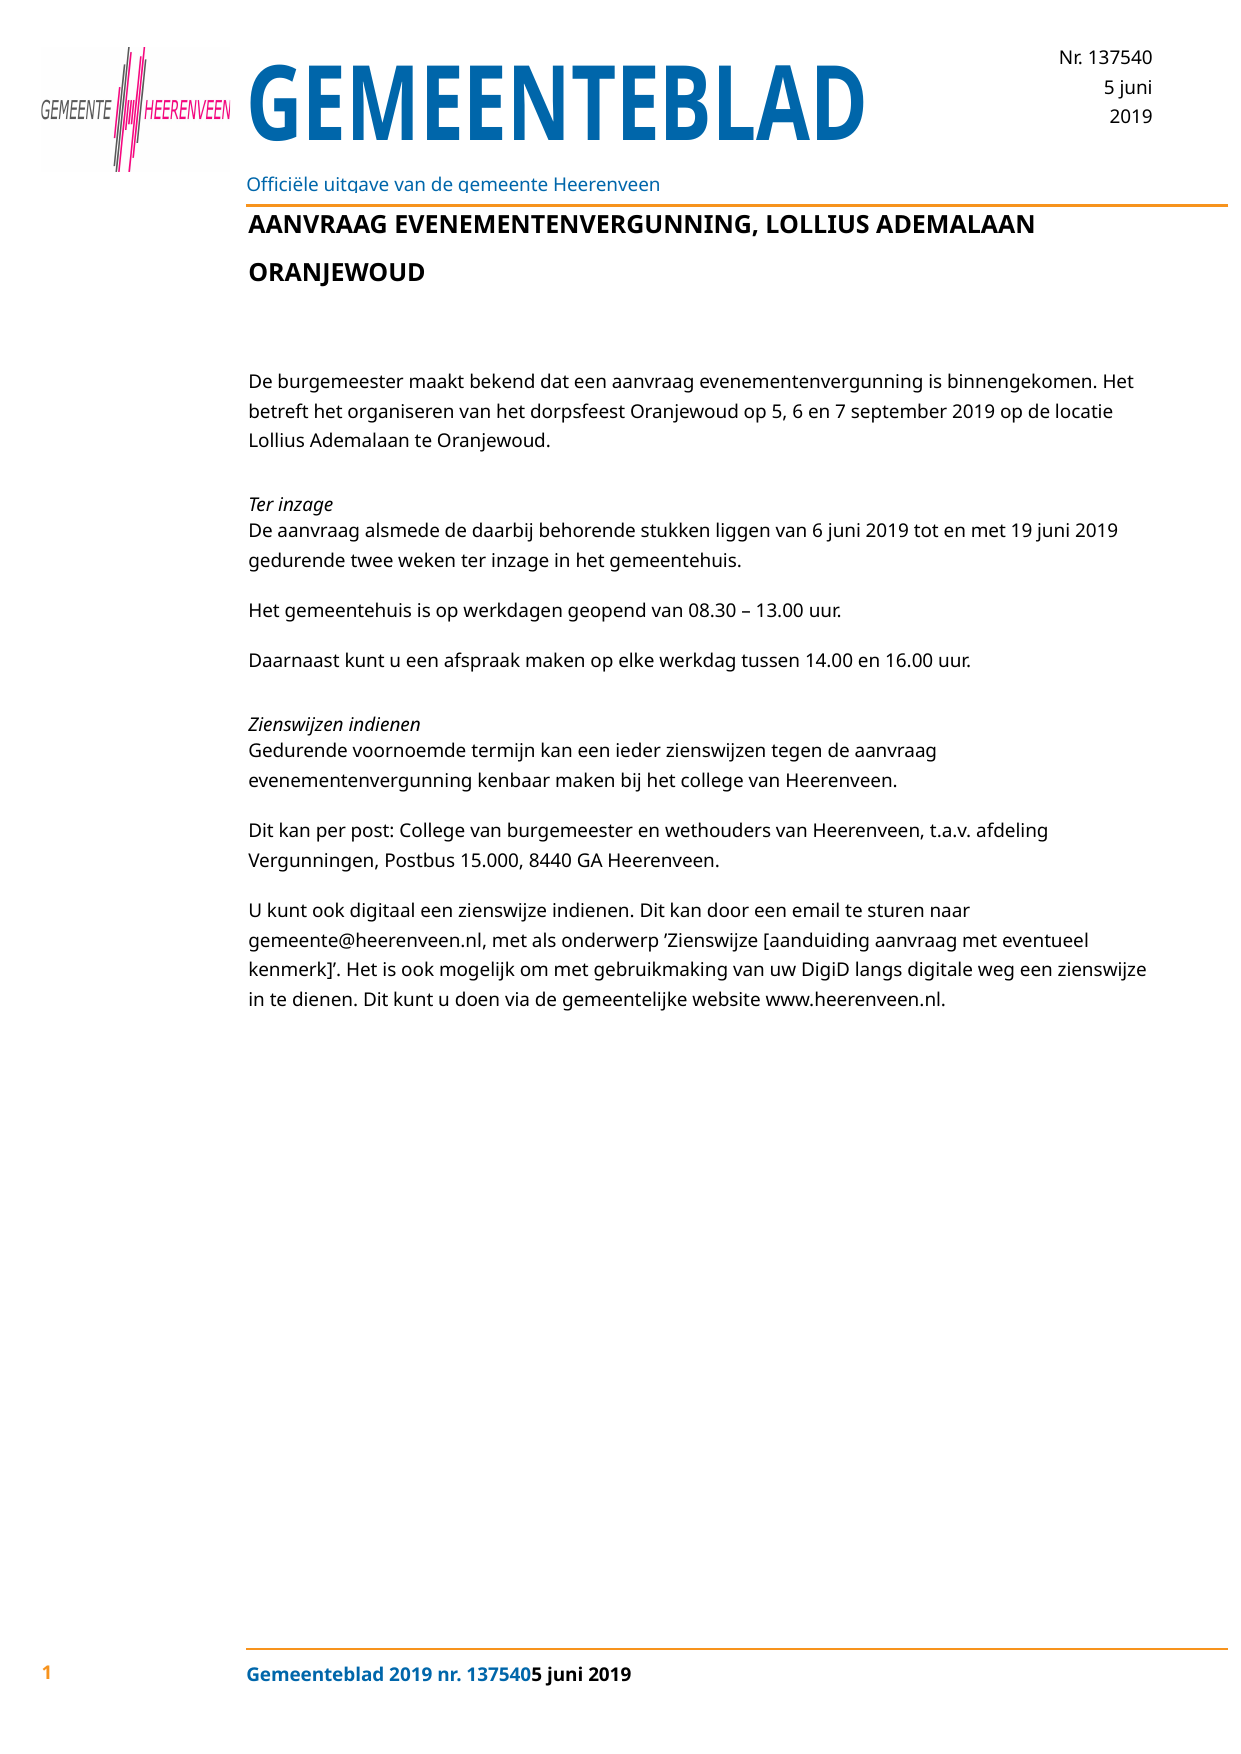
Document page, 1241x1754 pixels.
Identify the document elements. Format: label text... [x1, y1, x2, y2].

text AANVRAAG EVENEMENTENVERGUNNING, LOLLIUS ADEMALAAN ORANJEWOUD [248, 207, 1152, 288]
text Ter inzage [248, 491, 1152, 517]
picture [41, 47, 231, 172]
text Gedurende voornoemde termijn kan een ieder zienswijzen tegen de aanvraag evenementenvergunning kenbaar maken bij het college van Heerenveen. [248, 737, 1152, 793]
text De burgemeester maakt bekend dat een aanvraag evenementenvergunning is binnengekomen. Het betreft het organiseren van het dorpsfeest Oranjewoud op 5, 6 en 7 september 2019 op de locatie Lollius Ademalaan te Oranjewoud. [248, 368, 1152, 453]
text De aanvraag alsmede de daarbij behorende stukken liggen van 6 juni 2019 tot en met 19 juni 2019 gedurende twee weken ter inzage in het gemeentehuis. [248, 517, 1152, 572]
text Het gemeentehuis is op werkdagen geopend van 08.30 – 13.00 uur. [248, 597, 1152, 623]
text Daarnaast kunt u een afspraak maken op elke werkdag tussen 14.00 en 16.00 uur. [248, 648, 1152, 673]
text Zienswijzen indienen [248, 712, 1152, 737]
text U kunt ook digitaal een zienswijze indienen. Dit kan door een email te sturen naar gemeente@heerenveen.nl, met als onderwerp ’Zienswijze [aanduiding aanvraag met eventueel kenmerk]’. Het is ook mogelijk om met gebruikmaking van uw DigiD langs digitale weg een zienswijze in te dienen. Dit kunt u doen via de gemeentelijke website www.heerenveen.nl. [248, 897, 1152, 1012]
text Dit kan per post: College van burgemeester en wethouders van Heerenveen, t.a.v. afdeling Vergunningen, Postbus 15.000, 8440 GA Heerenveen. [248, 817, 1152, 873]
